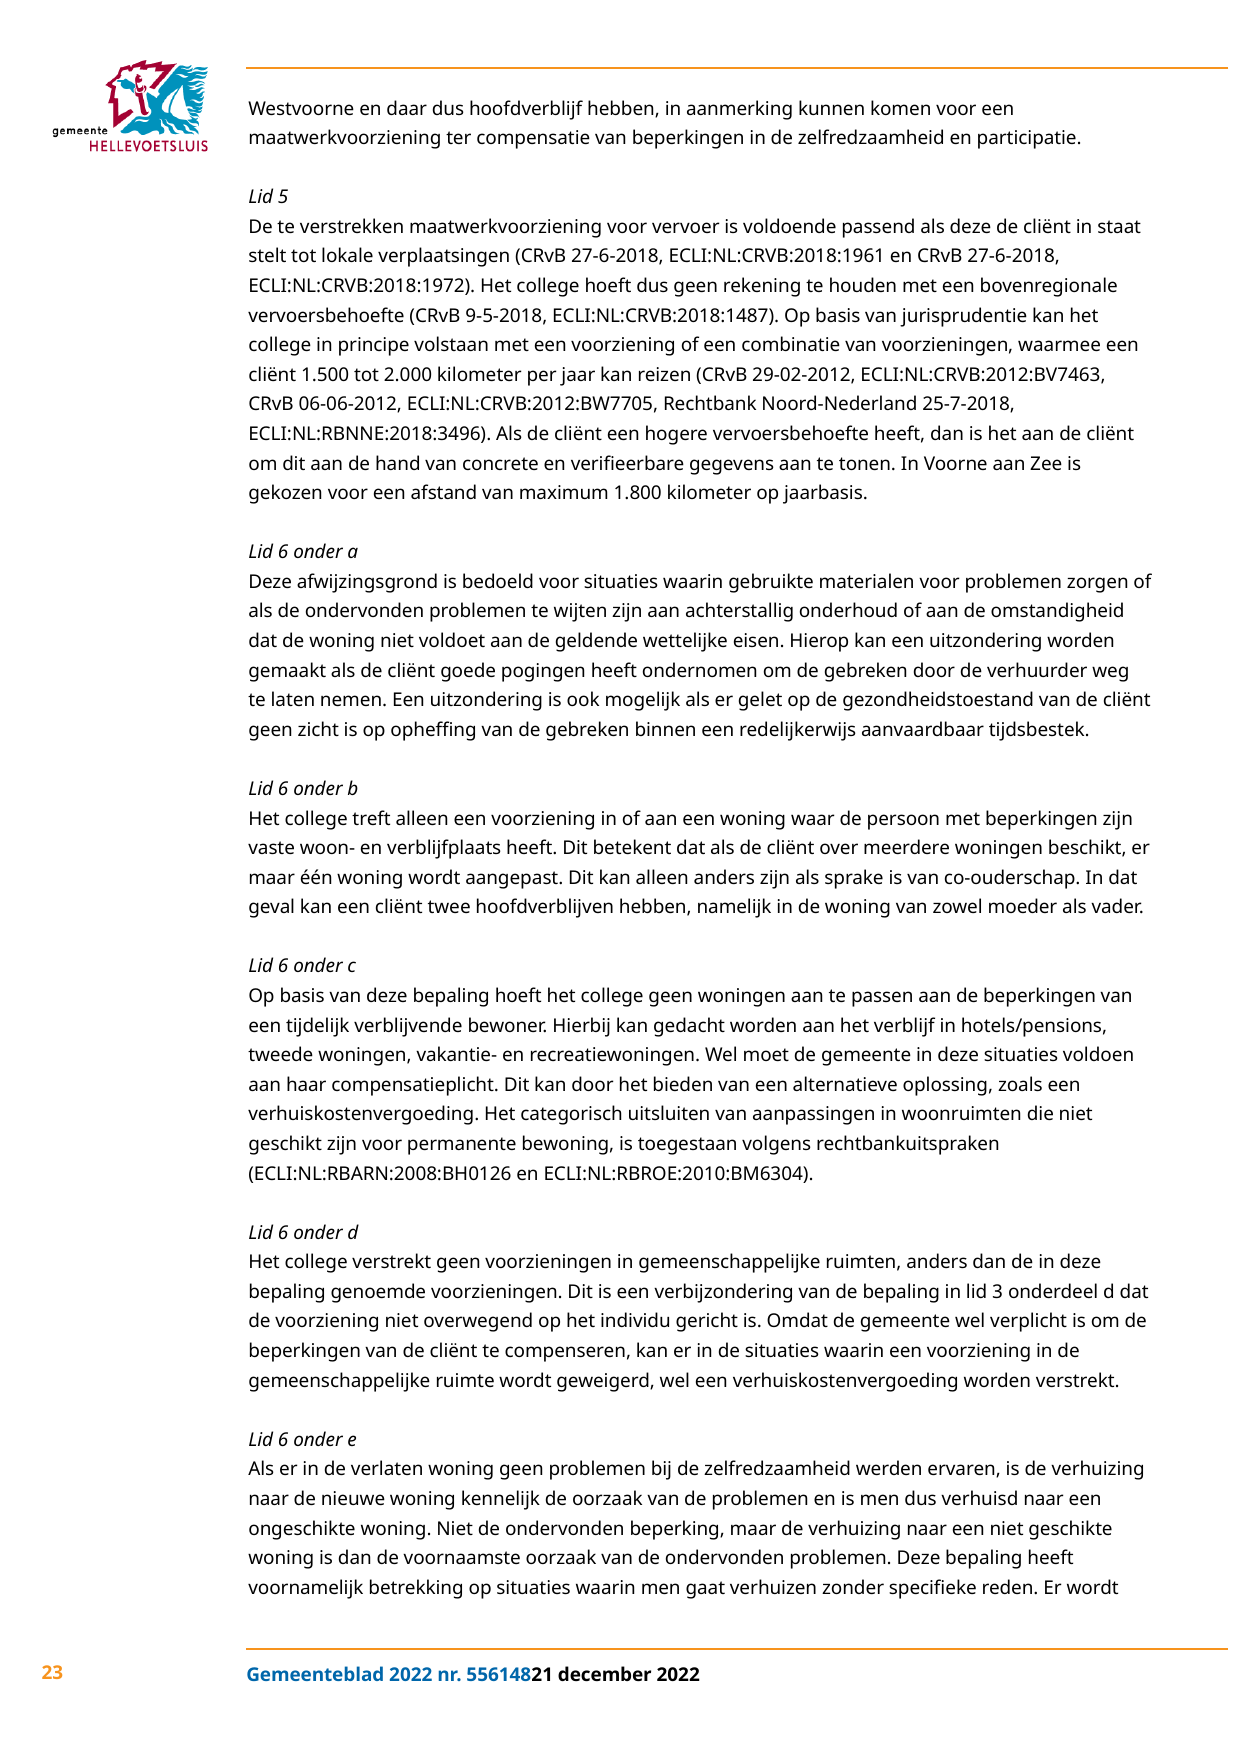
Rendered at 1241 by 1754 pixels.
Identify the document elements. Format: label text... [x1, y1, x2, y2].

text Deze afwijzingsgrond is bedoeld voor situaties waarin gebruikte materialen voor problemen zorgen of als de ondervonden problemen te wijten zijn aan achterstallig onderhoud of aan de omstandigheid dat de woning niet voldoet aan de geldende wettelijke eisen. Hierop kan een uitzondering worden gemaakt als de cliënt goede pogingen heeft ondernomen om de gebreken door de verhuurder weg te laten nemen. Een uitzondering is ook mogelijk als er gelet op de gezondheidstoestand van de cliënt geen zicht is op opheffing van de gebreken binnen een redelijkerwijs aanvaardbaar tijdsbestek. [248, 568, 1152, 742]
text Lid 6 onder c [248, 953, 1152, 978]
text Lid 5 [248, 183, 1152, 209]
text Lid 6 onder b [248, 775, 1152, 801]
text Lid 6 onder a [248, 538, 1152, 564]
text Het college treft alleen een voorziening in of aan een woning waar de persoon met beperkingen zijn vaste woon- en verblijfplaats heeft. Dit betekent dat als de cliënt over meerdere woningen beschikt, er maar één woning wordt aangepast. Dit kan alleen anders zijn als sprake is van co-ouderschap. In dat geval kan een cliënt twee hoofdverblijven hebben, namelijk in de woning van zowel moeder als vader. [248, 805, 1152, 919]
text Het college verstrekt geen voorzieningen in gemeenschappelijke ruimten, anders dan de in deze bepaling genoemde voorzieningen. Dit is een verbijzondering van de bepaling in lid 3 onderdeel d dat de voorziening niet overwegend op het individu gericht is. Omdat de gemeente wel verplicht is om de beperkingen van de cliënt te compenseren, kan er in de situaties waarin een voorziening in de gemeenschappelijke ruimte wordt geweigerd, wel een verhuiskostenvergoeding worden verstrekt. [248, 1248, 1152, 1393]
text Op basis van deze bepaling hoeft het college geen woningen aan te passen aan de beperkingen van een tijdelijk verblijvende bewoner. Hierbij kan gedacht worden aan het verblijf in hotels/pensions, tweede woningen, vakantie‐ en recreatiewoningen. Wel moet de gemeente in deze situaties voldoen aan haar compensatieplicht. Dit kan door het bieden van een alternatieve oplossing, zoals een verhuiskostenvergoeding. Het categorisch uitsluiten van aanpassingen in woonruimten die niet geschikt zijn voor permanente bewoning, is toegestaan volgens rechtbankuitspraken (ECLI:NL:RBARN:2008:BH0126 en ECLI:NL:RBROE:2010:BM6304). [248, 982, 1152, 1186]
picture [41, 47, 231, 172]
text Als er in de verlaten woning geen problemen bij de zelfredzaamheid werden ervaren, is de verhuizing naar de nieuwe woning kennelijk de oorzaak van de problemen en is men dus verhuisd naar een ongeschikte woning. Niet de ondervonden beperking, maar de verhuizing naar een niet geschikte woning is dan de voornaamste oorzaak van de ondervonden problemen. Deze bepaling heeft voornamelijk betrekking op situaties waarin men gaat verhuizen zonder specifieke reden. Er wordt [248, 1456, 1152, 1600]
text Lid 6 onder e [248, 1426, 1152, 1452]
text De te verstrekken maatwerkvoorziening voor vervoer is voldoende passend als deze de cliënt in staat stelt tot lokale verplaatsingen (CRvB 27-6-2018, ECLI:NL:CRVB:2018:1961 en CRvB 27-6-2018, ECLI:NL:CRVB:2018:1972). Het college hoeft dus geen rekening te houden met een bovenregionale vervoersbehoefte (CRvB 9-5-2018, ECLI:NL:CRVB:2018:1487). Op basis van jurisprudentie kan het college in principe volstaan met een voorziening of een combinatie van voorzieningen, waarmee een cliënt 1.500 tot 2.000 kilometer per jaar kan reizen (CRvB 29-02-2012, ECLI:NL:CRVB:2012:BV7463, CRvB 06-06-2012, ECLI:NL:CRVB:2012:BW7705, Rechtbank Noord-Nederland 25-7-2018, ECLI:NL:RBNNE:2018:3496). Als de cliënt een hogere vervoersbehoefte heeft, dan is het aan de cliënt om dit aan de hand van concrete en verifieerbare gegevens aan te tonen. In Voorne aan Zee is gekozen voor een afstand van maximum 1.800 kilometer op jaarbasis. [248, 213, 1152, 505]
text Westvoorne en daar dus hoofdverblijf hebben, in aanmerking kunnen komen voor een maatwerkvoorziening ter compensatie van beperkingen in de zelfredzaamheid en participatie. [248, 95, 1152, 150]
text Lid 6 onder d [248, 1219, 1152, 1245]
